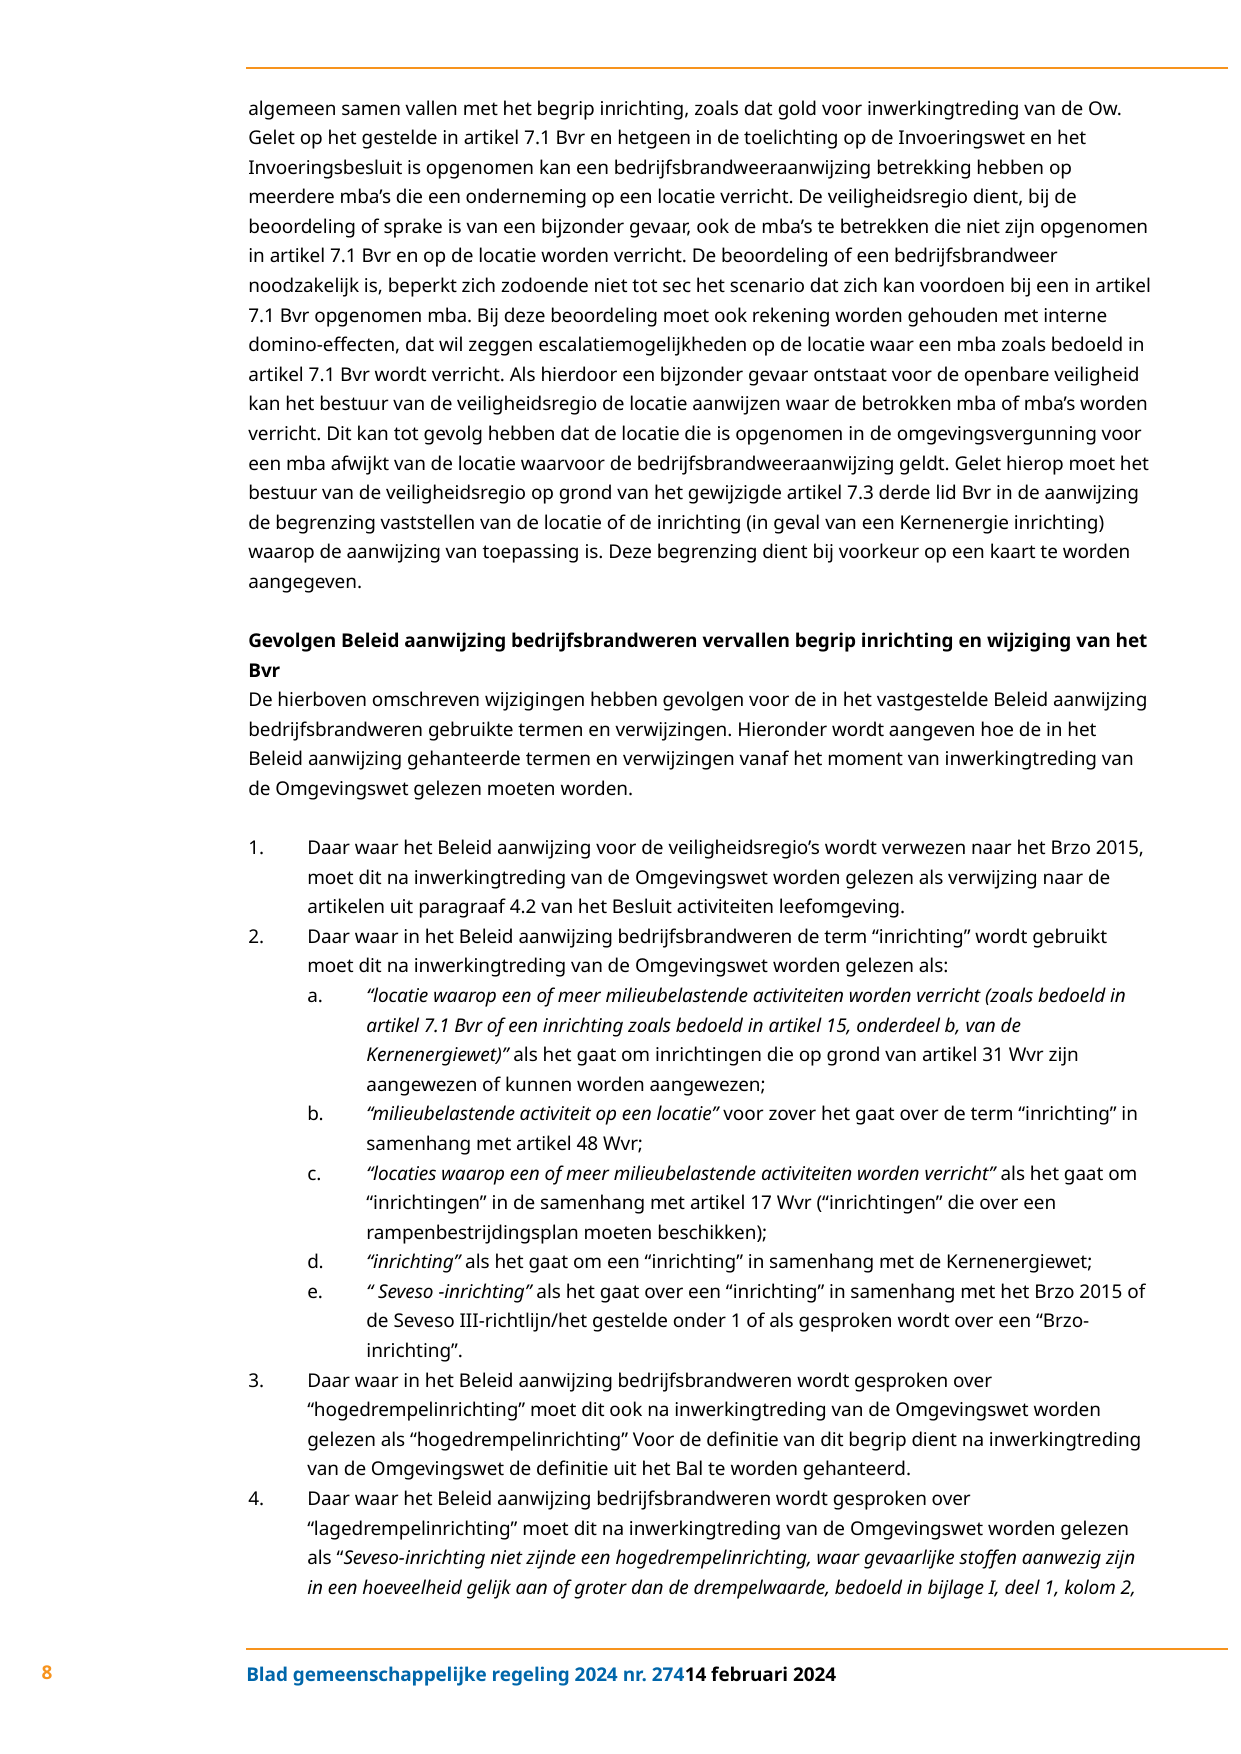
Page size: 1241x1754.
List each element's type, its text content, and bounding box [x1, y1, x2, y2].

list “locaties waarop een of meer milieubelastende activiteiten worden verricht” als het gaat om “inrichtingen” in de samenhang met artikel 17 Wvr (“inrichtingen” die over een rampenbestrijdingsplan moeten beschikken); [307, 1160, 1152, 1245]
text algemeen samen vallen met het begrip inrichting, zoals dat gold voor inwerkingtreding van de Ow. Gelet op het gestelde in artikel 7.1 Bvr en hetgeen in de toelichting op de Invoeringswet en het Invoeringsbesluit is opgenomen kan een bedrijfsbrandweeraanwijzing betrekking hebben op meerdere mba’s die een onderneming op een locatie verricht. De veiligheidsregio dient, bij de beoordeling of sprake is van een bijzonder gevaar, ook de mba’s te betrekken die niet zijn opgenomen in artikel 7.1 Bvr en op de locatie worden verricht. De beoordeling of een bedrijfsbrandweer noodzakelijk is, beperkt zich zodoende niet tot sec het scenario dat zich kan voordoen bij een in artikel 7.1 Bvr opgenomen mba. Bij deze beoordeling moet ook rekening worden gehouden met interne domino-effecten, dat wil zeggen escalatiemogelijkheden op de locatie waar een mba zoals bedoeld in artikel 7.1 Bvr wordt verricht. Als hierdoor een bijzonder gevaar ontstaat voor de openbare veiligheid kan het bestuur van de veiligheidsregio de locatie aanwijzen waar de betrokken mba of mba’s worden verricht. Dit kan tot gevolg hebben dat de locatie die is opgenomen in de omgevingsvergunning voor een mba afwijkt van de locatie waarvoor de bedrijfsbrandweeraanwijzing geldt. Gelet hierop moet het bestuur van de veiligheidsregio op grond van het gewijzigde artikel 7.3 derde lid Bvr in de aanwijzing de begrenzing vaststellen van de locatie of de inrichting (in geval van een Kernenergie inrichting) waarop de aanwijzing van toepassing is. Deze begrenzing dient bij voorkeur op een kaart te worden aangegeven. [248, 95, 1152, 594]
list Daar waar in het Beleid aanwijzing bedrijfsbrandweren de term “inrichting” wordt gebruikt moet dit na inwerkingtreding van de Omgevingswet worden gelezen als: [248, 923, 1152, 978]
list “locatie waarop een of meer milieubelastende activiteiten worden verricht (zoals bedoeld in artikel 7.1 Bvr of een inrichting zoals bedoeld in artikel 15, onderdeel b, van de Kernenergiewet)” als het gaat om inrichtingen die op grond van artikel 31 Wvr zijn aangewezen of kunnen worden aangewezen; [307, 982, 1152, 1097]
list Daar waar het Beleid aanwijzing bedrijfsbrandweren wordt gesproken over “lagedrempelinrichting” moet dit na inwerkingtreding van de Omgevingswet worden gelezen als “Seveso-inrichting niet zijnde een hogedrempelinrichting, waar gevaarlijke stoffen aanwezig zijn in een hoeveelheid gelijk aan of groter dan de drempelwaarde, bedoeld in bijlage I, deel 1, kolom 2, [248, 1485, 1152, 1600]
list Daar waar het Beleid aanwijzing voor de veiligheidsregio’s wordt verwezen naar het Brzo 2015, moet dit na inwerkingtreding van de Omgevingswet worden gelezen als verwijzing naar de artikelen uit paragraaf 4.2 van het Besluit activiteiten leefomgeving. [248, 834, 1152, 919]
list Daar waar in het Beleid aanwijzing bedrijfsbrandweren wordt gesproken over “hogedrempelinrichting” moet dit ook na inwerkingtreding van de Omgevingswet worden gelezen als “hogedrempelinrichting” Voor de definitie van dit begrip dient na inwerkingtreding van de Omgevingswet de definitie uit het Bal te worden gehanteerd. [248, 1367, 1152, 1481]
list “inrichting” als het gaat om een “inrichting” in samenhang met de Kernenergiewet; [307, 1248, 1152, 1274]
list “ Seveso -inrichting” als het gaat over een “inrichting” in samenhang met het Brzo 2015 of de Seveso III-richtlijn/het gestelde onder 1 of als gesproken wordt over een “Brzo-inrichting”. [307, 1278, 1152, 1363]
picture [41, 47, 231, 172]
text De hierboven omschreven wijzigingen hebben gevolgen voor de in het vastgestelde Beleid aanwijzing bedrijfsbrandweren gebruikte termen en verwijzingen. Hieronder wordt aangeven hoe de in het Beleid aanwijzing gehanteerde termen en verwijzingen vanaf het moment van inwerkingtreding van de Omgevingswet gelezen moeten worden. [248, 686, 1152, 801]
text Gevolgen Beleid aanwijzing bedrijfsbrandweren vervallen begrip inrichting en wijziging van het Bvr [248, 627, 1152, 683]
list “milieubelastende activiteit op een locatie” voor zover het gaat over de term “inrichting” in samenhang met artikel 48 Wvr; [307, 1101, 1152, 1156]
